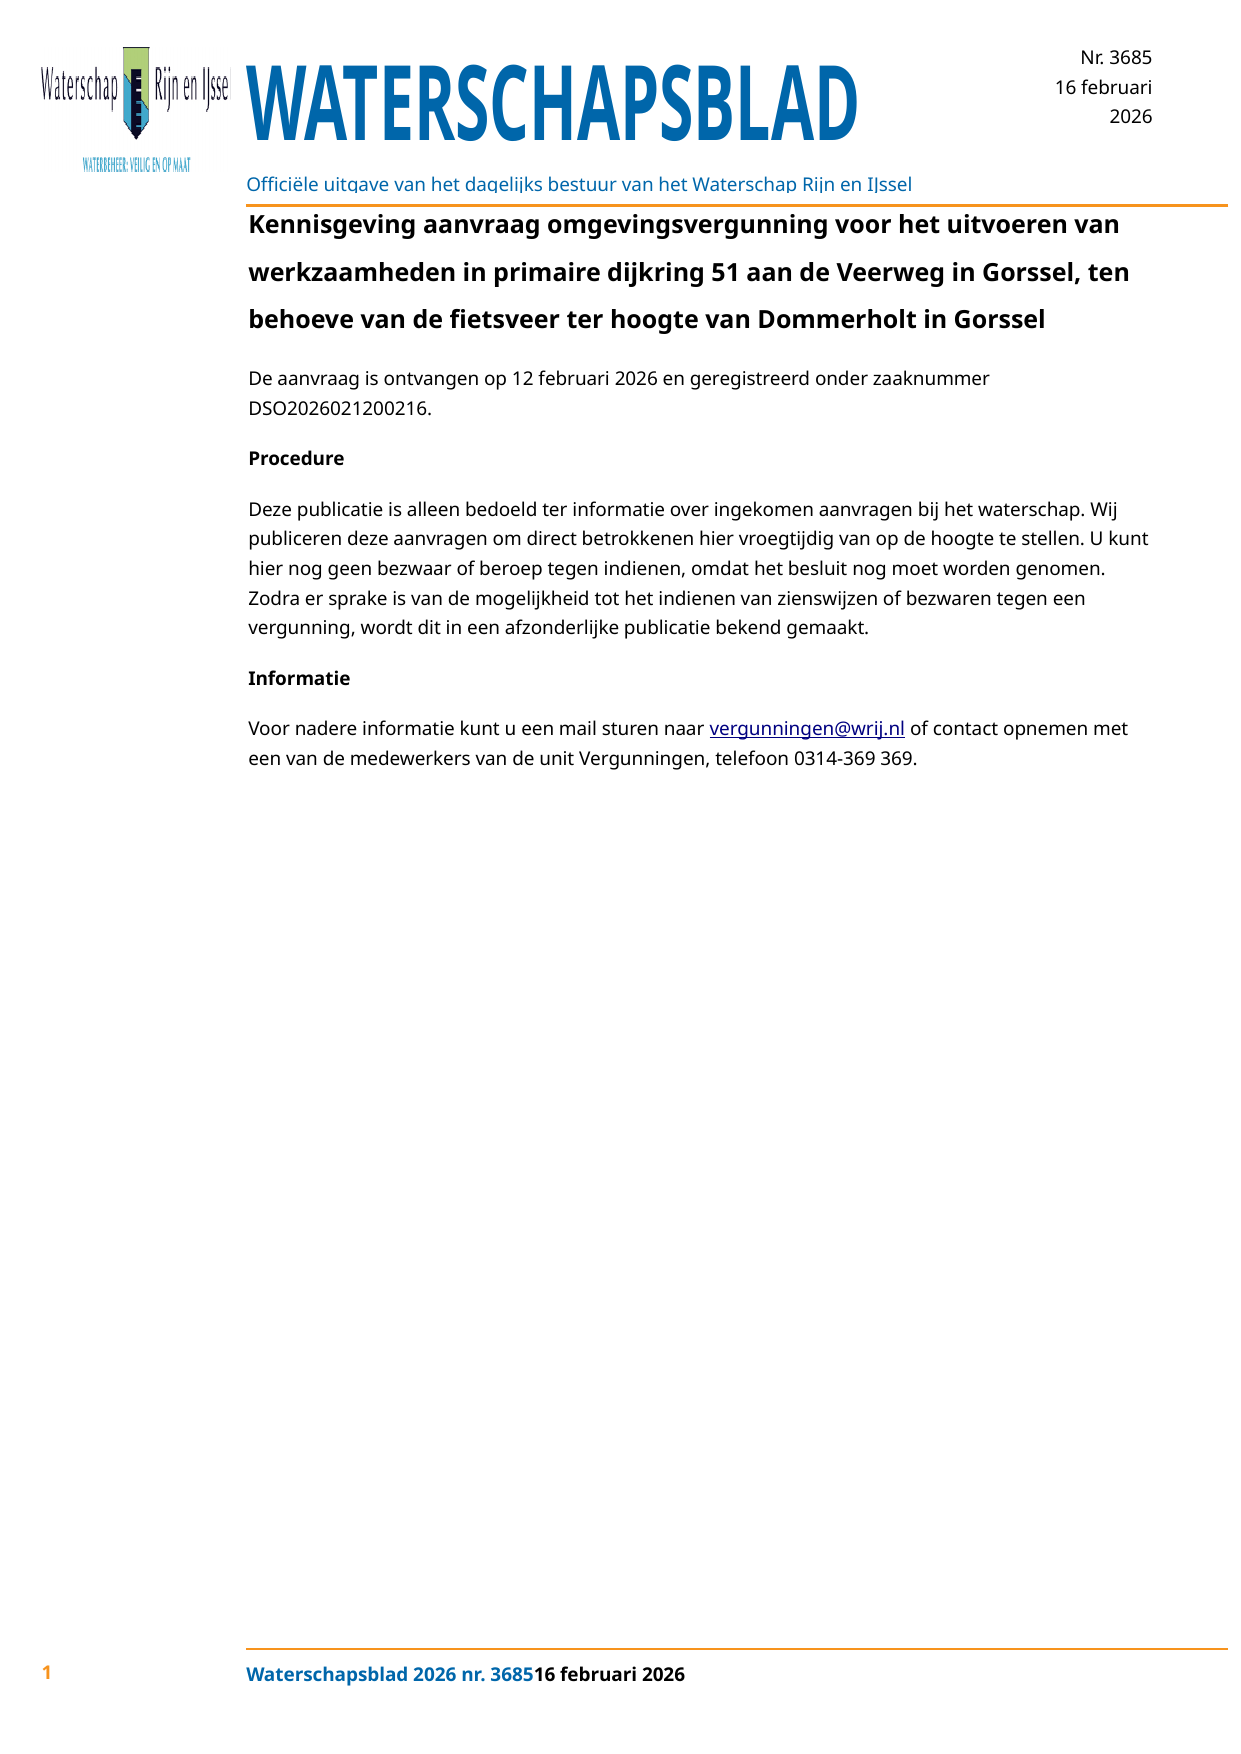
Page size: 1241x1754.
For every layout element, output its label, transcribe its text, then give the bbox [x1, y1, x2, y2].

text Informatie [248, 665, 1152, 690]
text De aanvraag is ontvangen op 12 februari 2026 en geregistreerd onder zaaknummer DSO2026021200216. [248, 366, 1152, 421]
picture [41, 47, 231, 172]
text Procedure [248, 446, 1152, 471]
text Deze publicatie is alleen bedoeld ter informatie over ingekomen aanvragen bij het waterschap. Wij publiceren deze aanvragen om direct betrokkenen hier vroegtijdig van op de hoogte te stellen. U kunt hier nog geen bezwaar of beroep tegen indienen, omdat het besluit nog moet worden genomen. Zodra er sprake is van de mogelijkheid tot het indienen van zienswijzen of bezwaren tegen een vergunning, wordt dit in een afzonderlijke publicatie bekend gemaakt. [248, 496, 1152, 640]
text Kennisgeving aanvraag omgevingsvergunning voor het uitvoeren van werkzaamheden in primaire dijkring 51 aan de Veerweg in Gorssel, ten behoeve van de fietsveer ter hoogte van Dommerholt in Gorssel [248, 207, 1152, 336]
text Voor nadere informatie kunt u een mail sturen naar vergunningen@wrij.nl of contact opnemen met een van de medewerkers van de unit Vergunningen, telefoon 0314-369 369. [248, 715, 1152, 770]
